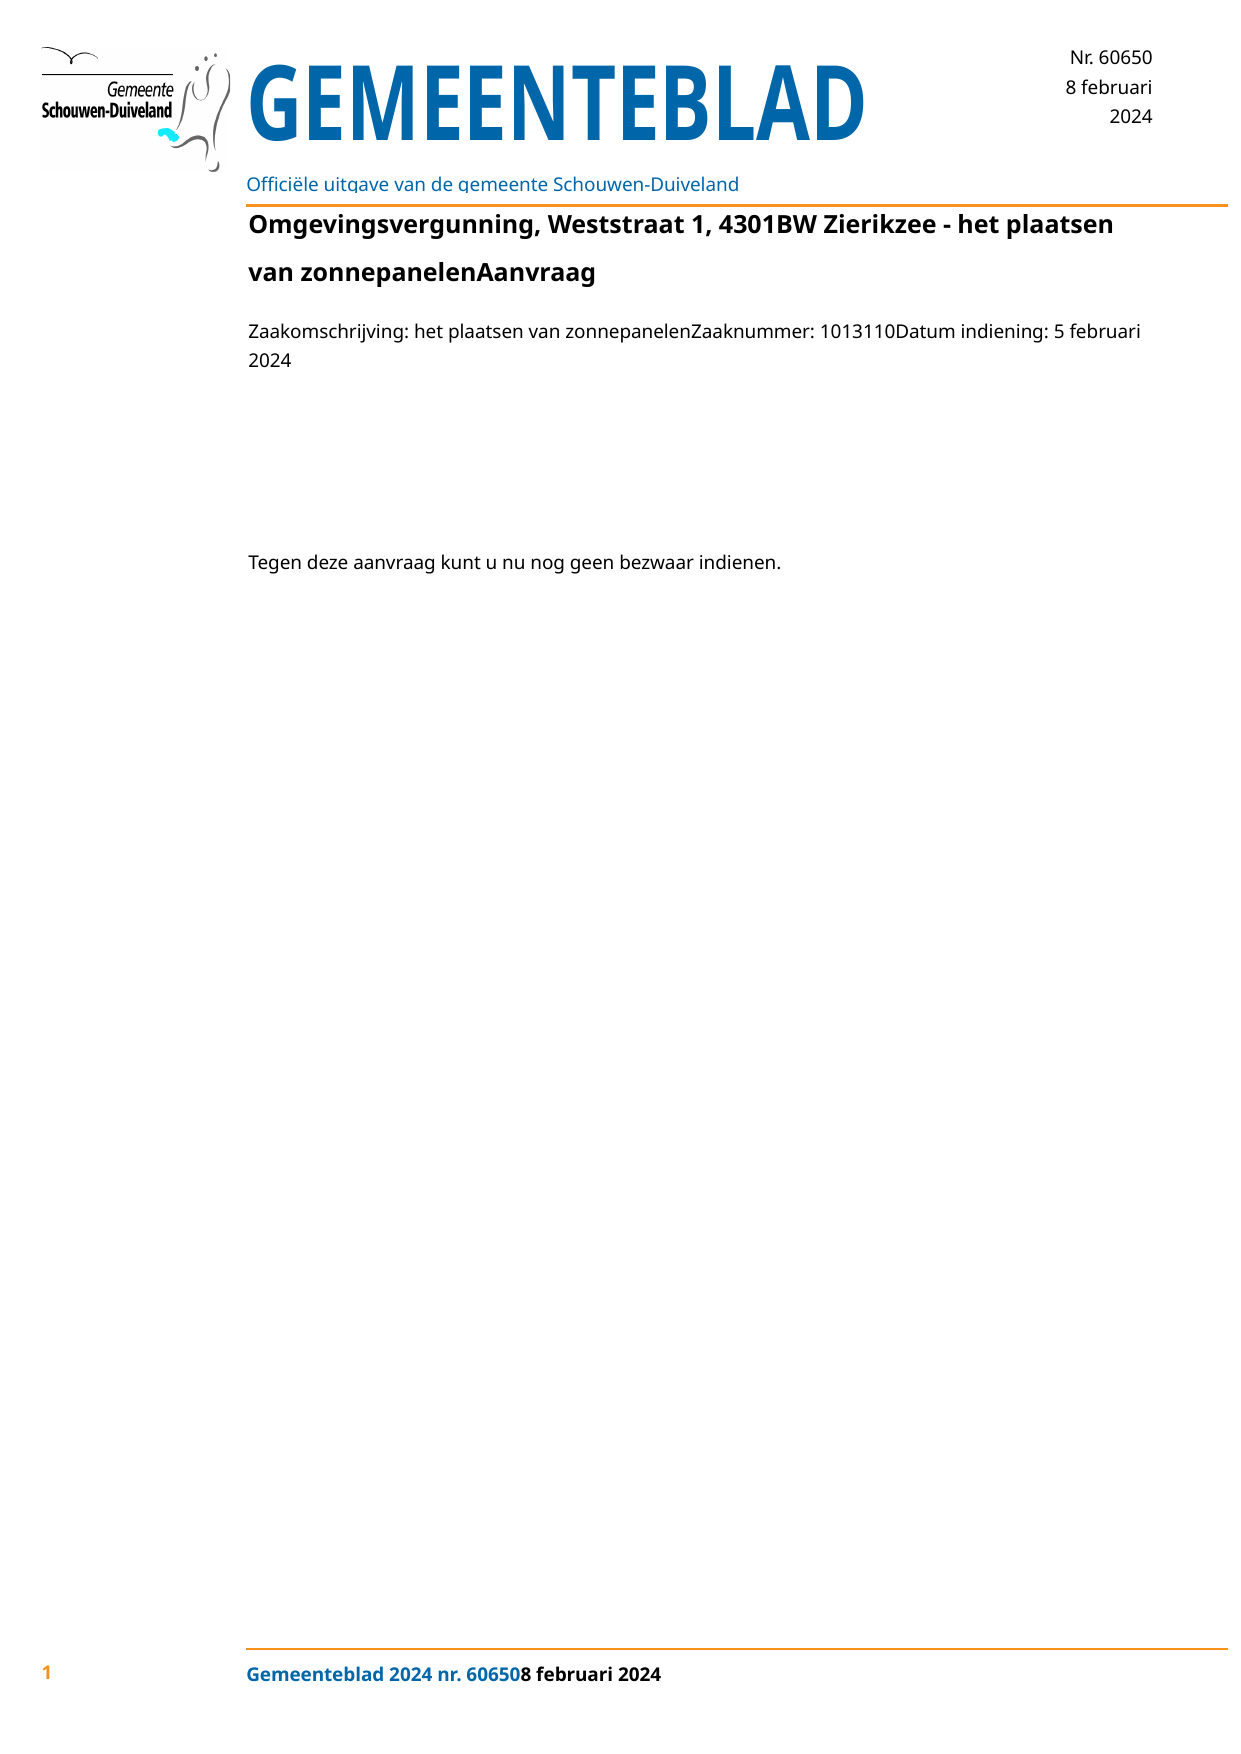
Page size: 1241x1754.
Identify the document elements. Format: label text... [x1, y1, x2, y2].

text Tegen deze aanvraag kunt u nu nog geen bezwaar indienen. [248, 549, 1152, 575]
text Omgevingsvergunning, Weststraat 1, 4301BW Zierikzee - het plaatsen van zonnepanelenAanvraag [248, 207, 1152, 288]
text Zaakomschrijving: het plaatsen van zonnepanelenZaaknummer: 1013110Datum indiening: 5 februari 2024 [248, 318, 1152, 373]
picture [41, 47, 231, 172]
